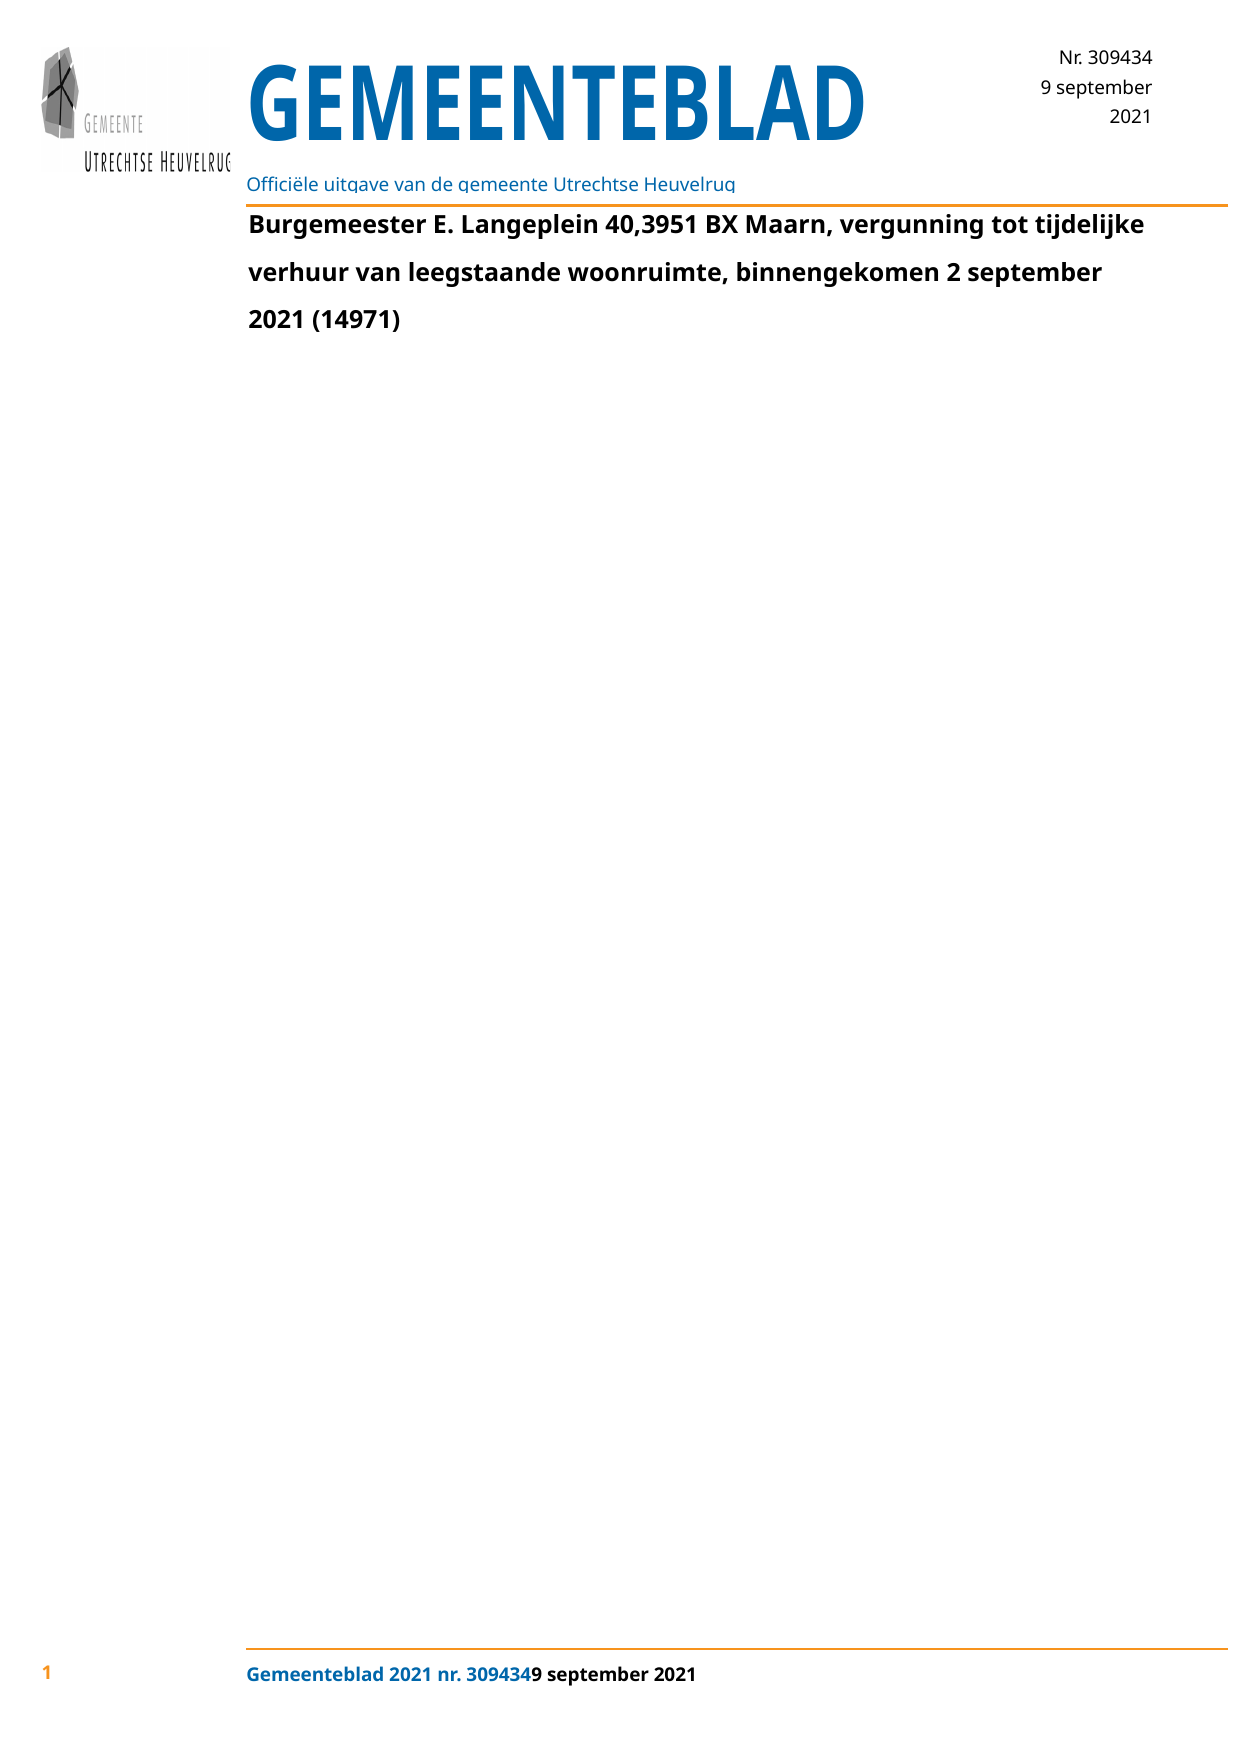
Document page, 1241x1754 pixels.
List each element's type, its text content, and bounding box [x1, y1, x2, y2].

text Burgemeester E. Langeplein 40,3951 BX Maarn, vergunning tot tijdelijke verhuur van leegstaande woonruimte, binnengekomen 2 september 2021 (14971) [248, 207, 1152, 336]
picture [41, 47, 231, 172]
